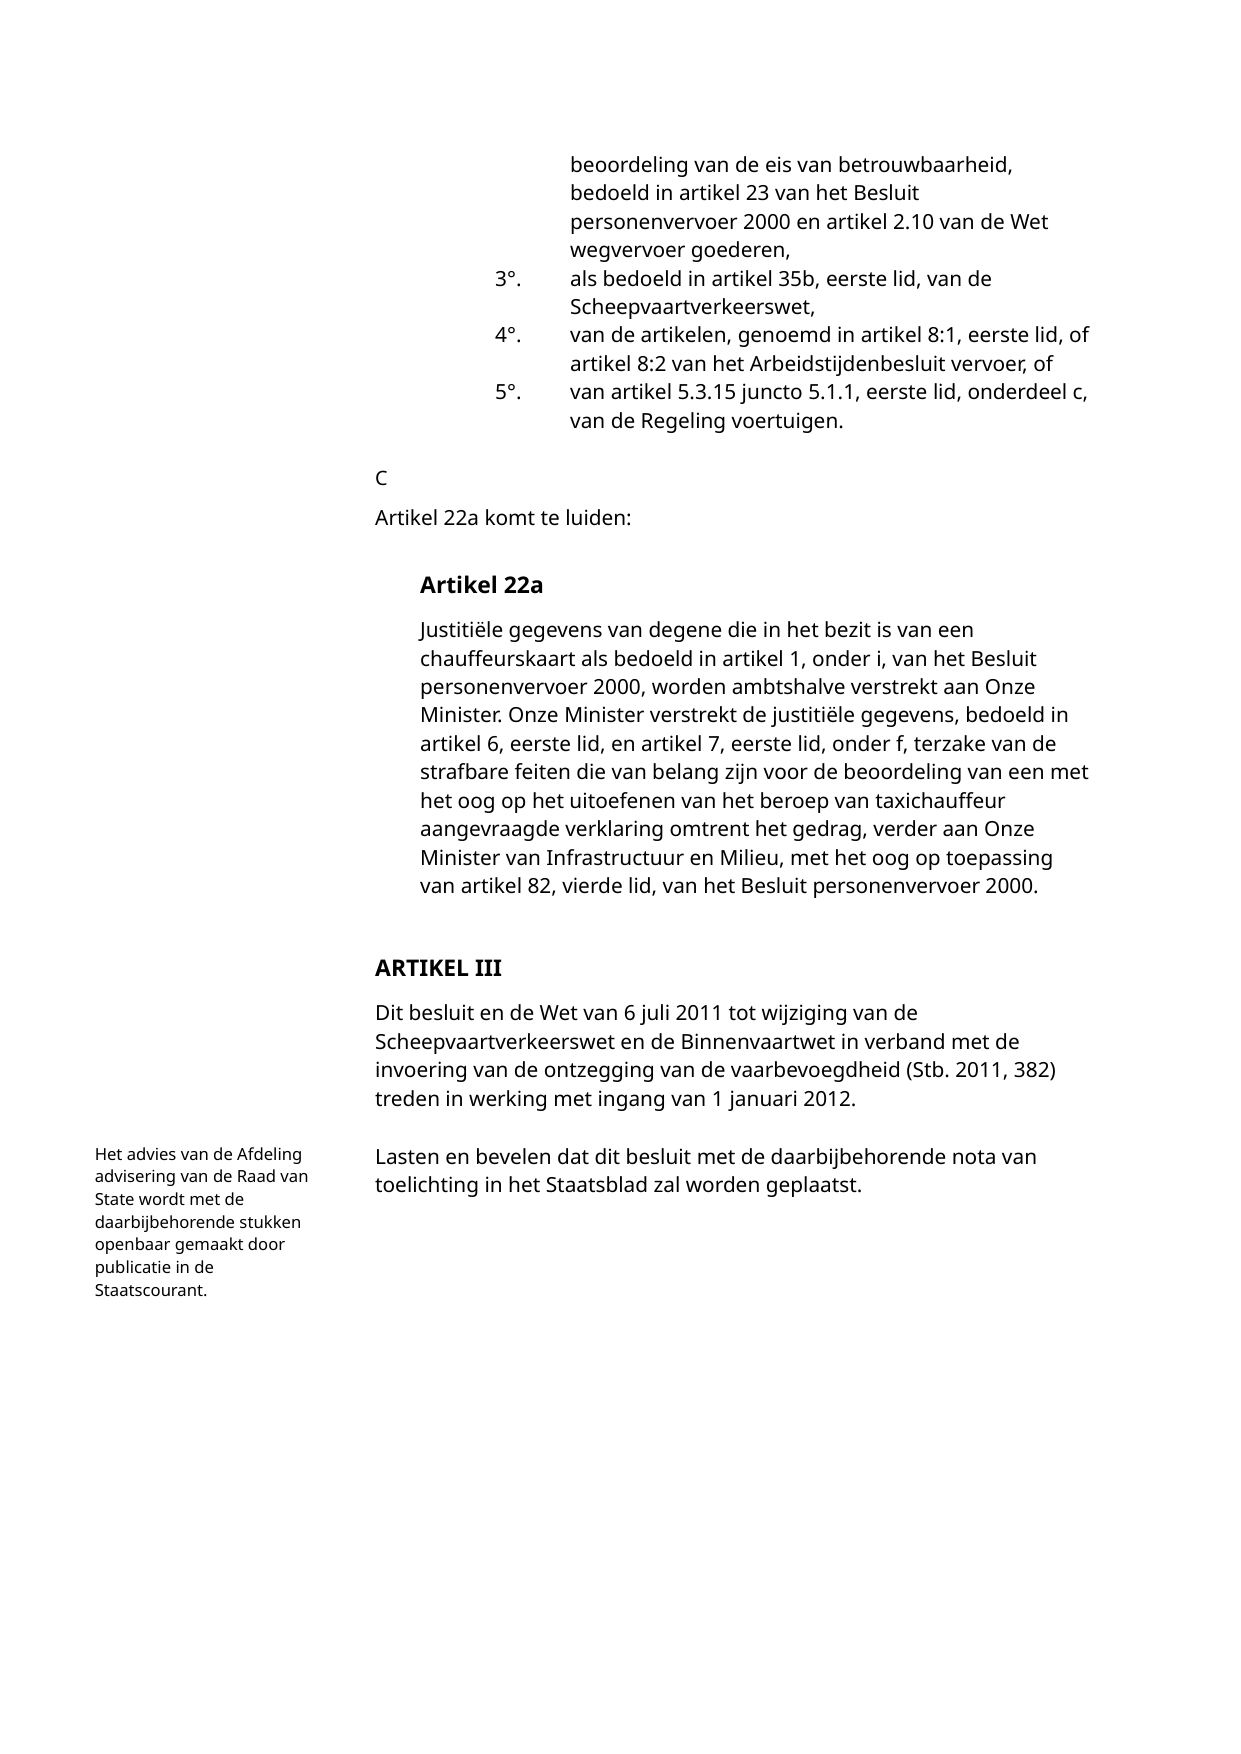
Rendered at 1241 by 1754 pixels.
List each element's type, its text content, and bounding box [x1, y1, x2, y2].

text Het advies van de Afdeling advisering van de Raad van State wordt met de daarbijbehorende stukken openbaar gemaakt door publicatie in de Staatscourant. [94, 1142, 328, 1301]
text Dit besluit en de Wet van 6 juli 2011 tot wijziging van de Scheepvaartverkeerswet en de Binnenvaartwet in verband met de invoering van de ontzegging van de vaarbevoegdheid (Stb. 2011, 382) treden in werking met ingang van 1 januari 2012. [375, 998, 1090, 1112]
text Justitiële gegevens van degene die in het bezit is van een chauffeurskaart als bedoeld in artikel 1, onder i, van het Besluit personenvervoer 2000, worden ambtshalve verstrekt aan Onze Minister. Onze Minister verstrekt de justitiële gegevens, bedoeld in artikel 6, eerste lid, en artikel 7, eerste lid, onder f, terzake van de strafbare feiten die van belang zijn voor de beoordeling van een met het oog op het uitoefenen van het beroep van taxichauffeur aangevraagde verklaring omtrent het gedrag, verder aan Onze Minister van Infrastructuur en Milieu, met het oog op toepassing van artikel 82, vierde lid, van het Besluit personenvervoer 2000. [420, 615, 1090, 900]
list van artikel 5.3.15 juncto 5.1.1, eerste lid, onderdeel c, van de Regeling voertuigen. [495, 377, 1090, 434]
text C [375, 464, 1090, 491]
list beoordeling van de eis van betrouwbaarheid, bedoeld in artikel 23 van het Besluit personenvervoer 2000 en artikel 2.10 van de Wet wegvervoer goederen, [495, 150, 1090, 264]
list van de artikelen, genoemd in artikel 8:1, eerste lid, of artikel 8:2 van het Arbeidstijdenbesluit vervoer, of [495, 321, 1090, 377]
subtitle ARTIKEL III [375, 952, 1090, 983]
list als bedoeld in artikel 35b, eerste lid, van de Scheepvaartverkeerswet, [495, 264, 1090, 321]
text Lasten en bevelen dat dit besluit met de daarbijbehorende nota van toelichting in het Staatsblad zal worden geplaatst. [375, 1142, 1090, 1199]
text Artikel 22a komt te luiden: [375, 503, 1090, 532]
subtitle Artikel 22a [420, 569, 1090, 600]
